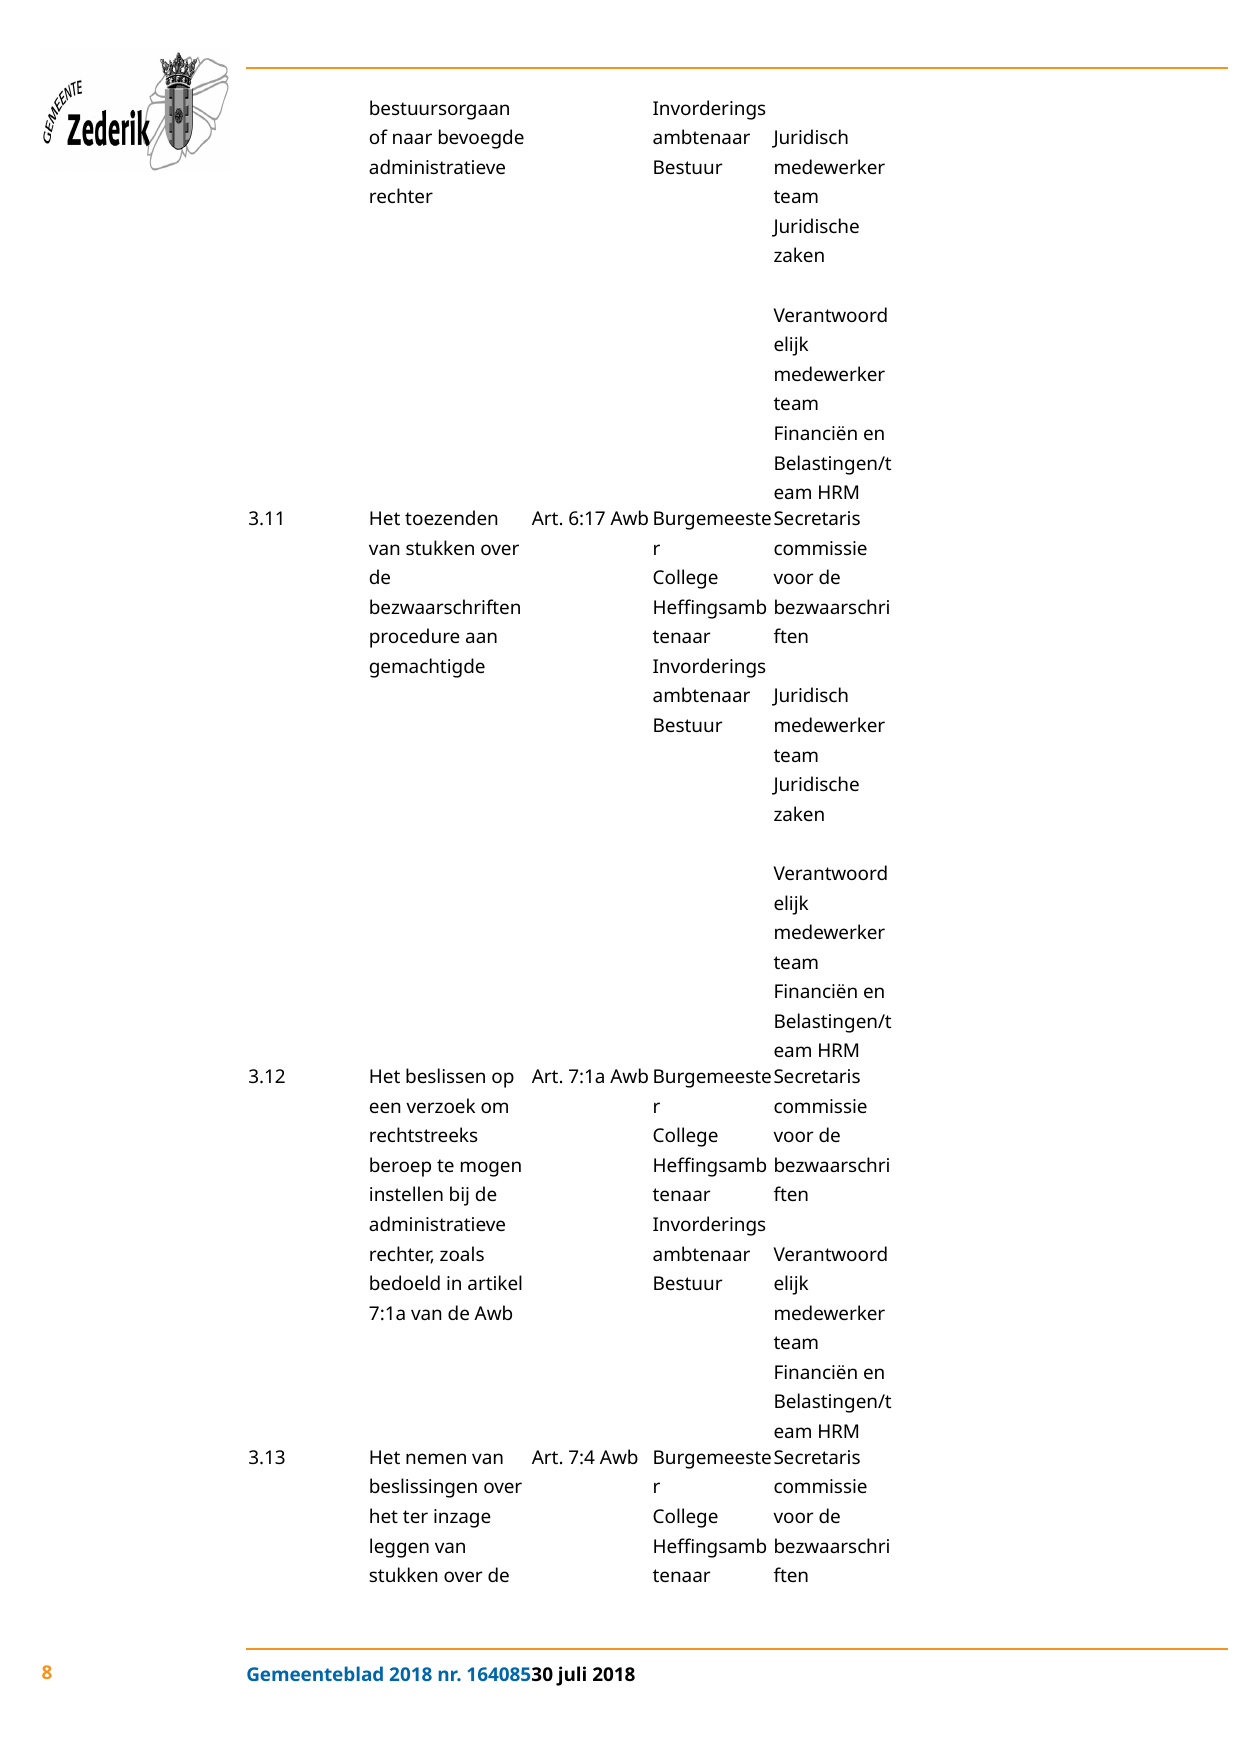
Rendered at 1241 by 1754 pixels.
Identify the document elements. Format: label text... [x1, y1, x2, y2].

table_cell Secretaris commissie voor de bezwaarschriften Juridisch medewerker team Juridische zaken Verantwoordelijk medewerker team Financiën en Belastingen/team HRM [773, 505, 894, 1063]
table_cell Burgemeester College Heffingsambtenaar Invorderingsambtenaar Bestuur [653, 505, 773, 1063]
table_cell Secretaris commissie voor de bezwaarschriften [773, 1444, 894, 1588]
table_cell Het beslissen op een verzoek om rechtstreeks beroep te mogen instellen bij de administratieve rechter, zoals bedoeld in artikel 7:1a van de Awb [369, 1063, 532, 1444]
table_cell [248, 95, 369, 505]
table_cell [1015, 1444, 1152, 1588]
table_cell [1015, 1063, 1152, 1444]
table_cell Secretaris commissie voor de bezwaarschriften Verantwoordelijk medewerker team Financiën en Belastingen/team HRM [773, 1063, 894, 1444]
table_cell Art. 7:1a Awb [532, 1063, 652, 1444]
table_cell Art. 7:4 Awb [532, 1444, 652, 1588]
table_cell Burgemeester College Heffingsambtenaar Invorderingsambtenaar Bestuur [653, 1063, 773, 1444]
table_cell 3.11 [248, 505, 369, 1063]
table_cell 3.12 [248, 1063, 369, 1444]
table_cell [1015, 505, 1152, 1063]
table_cell Art. 6:17 Awb [532, 505, 652, 1063]
table_cell bestuursorgaan of naar bevoegde administratieve rechter [369, 95, 532, 505]
table_cell [532, 95, 652, 505]
table_cell [894, 1063, 1015, 1444]
table_cell [894, 505, 1015, 1063]
picture [41, 47, 231, 172]
table_cell [894, 1444, 1015, 1588]
table_cell Juridisch medewerker team Juridische zaken Verantwoordelijk medewerker team Financiën en Belastingen/team HRM [773, 95, 894, 505]
table_cell [1015, 95, 1152, 505]
table_cell [894, 95, 1015, 505]
table_cell Het toezenden van stukken over de bezwaarschriftenprocedure aan gemachtigde [369, 505, 532, 1063]
table_cell 3.13 [248, 1444, 369, 1588]
table_cell Het nemen van beslissingen over het ter inzage leggen van stukken over de [369, 1444, 532, 1588]
table_cell Invorderingsambtenaar Bestuur [653, 95, 773, 505]
table_cell Burgemeester College Heffingsambtenaar [653, 1444, 773, 1588]
